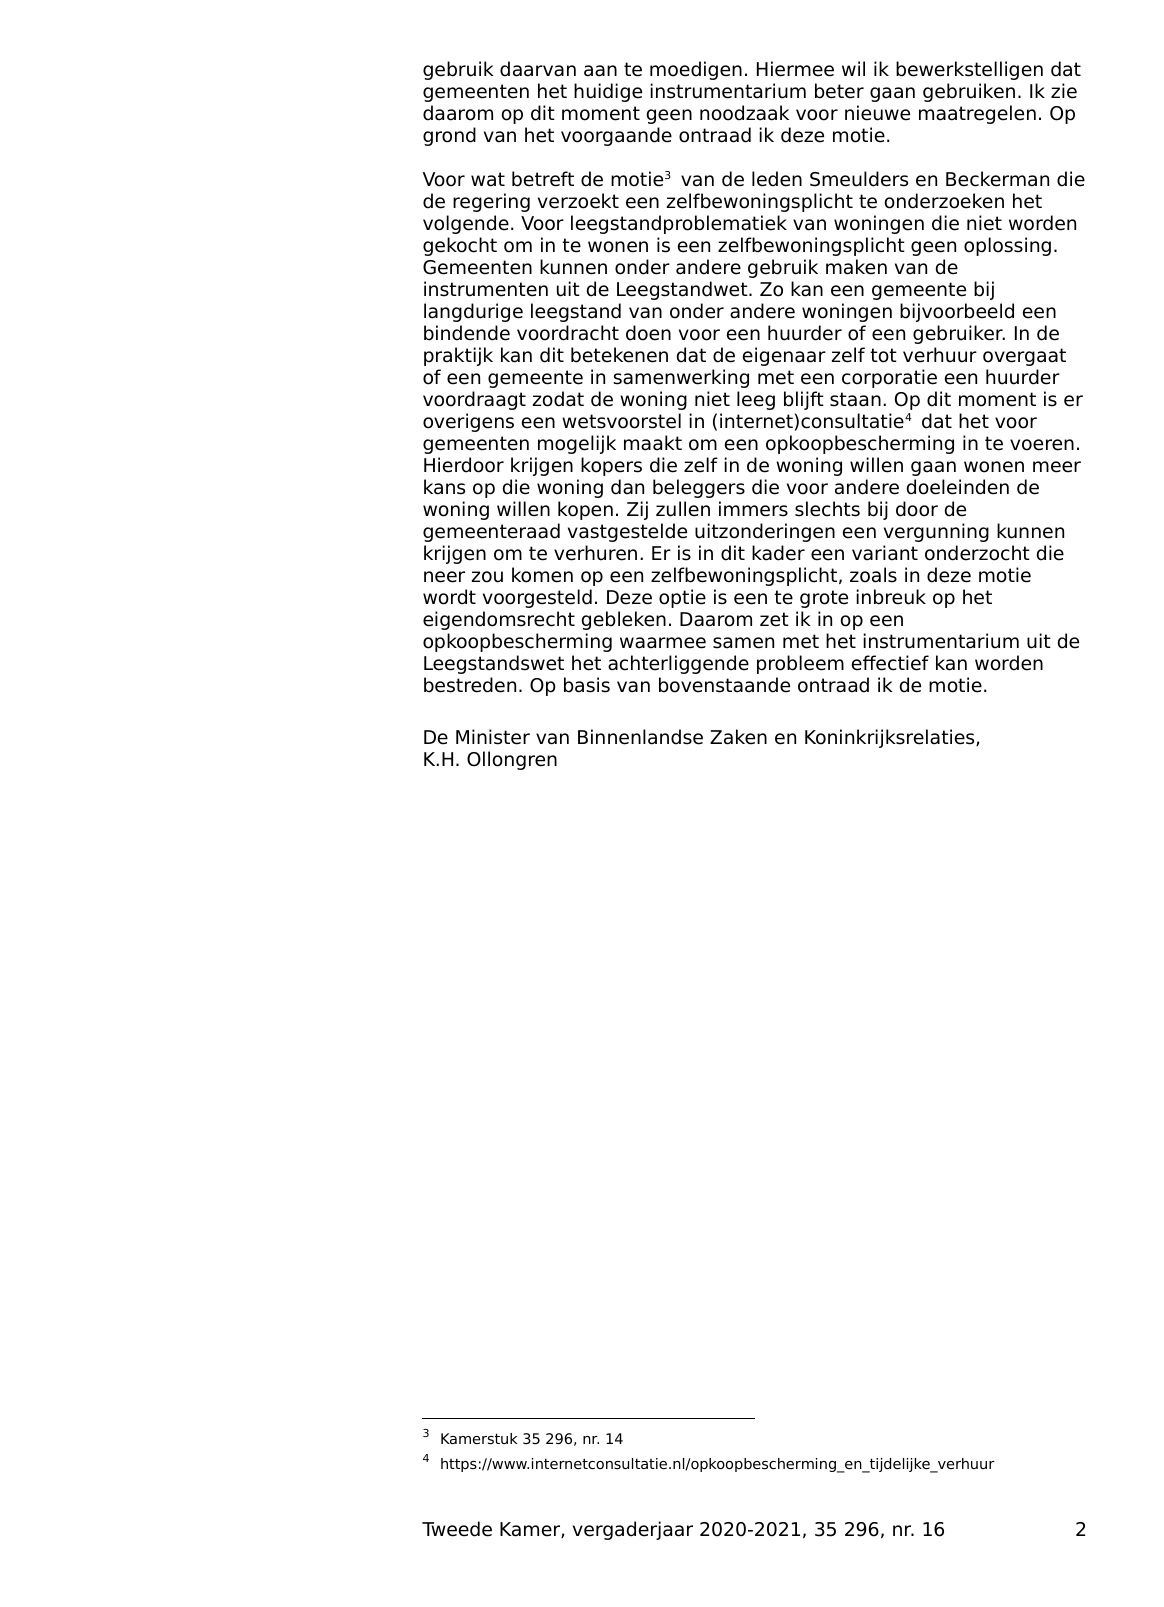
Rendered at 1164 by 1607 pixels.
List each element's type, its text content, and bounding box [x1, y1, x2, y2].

text De Minister van Binnenlandse Zaken en Koninkrijksrelaties, K.H. Ollongren [422, 727, 1087, 771]
text https://www.internetconsultatie.nl/opkoopbescherming_en_tijdelijke_verhuur [422, 1452, 1087, 1474]
text Kamerstuk 35 296, nr. 14 [422, 1427, 1087, 1449]
text gebruik daarvan aan te moedigen. Hiermee wil ik bewerkstelligen dat gemeenten het huidige instrumentarium beter gaan gebruiken. Ik zie daarom op dit moment geen noodzaak voor nieuwe maatregelen. Op grond van het voorgaande ontraad ik deze motie. [422, 59, 1087, 147]
text Voor wat betreft de motie van de leden Smeulders en Beckerman die de regering verzoekt een zelfbewoningsplicht te onderzoeken het volgende. Voor leegstandproblematiek van woningen die niet worden gekocht om in te wonen is een zelfbewoningsplicht geen oplossing. Gemeenten kunnen onder andere gebruik maken van de instrumenten uit de Leegstandwet. Zo kan een gemeente bij langdurige leegstand van onder andere woningen bijvoorbeeld een bindende voordracht doen voor een huurder of een gebruiker. In de praktijk kan dit betekenen dat de eigenaar zelf tot verhuur overgaat of een gemeente in samenwerking met een corporatie een huurder voordraagt zodat de woning niet leeg blijft staan. Op dit moment is er overigens een wetsvoorstel in (internet)consultatie dat het voor gemeenten mogelijk maakt om een opkoopbescherming in te voeren. Hierdoor krijgen kopers die zelf in de woning willen gaan wonen meer kans op die woning dan beleggers die voor andere doeleinden de woning willen kopen. Zij zullen immers slechts bij door de gemeenteraad vastgestelde uitzonderingen een vergunning kunnen krijgen om te verhuren. Er is in dit kader een variant onderzocht die neer zou komen op een zelfbewoningsplicht, zoals in deze motie wordt voorgesteld. Deze optie is een te grote inbreuk op het eigendomsrecht gebleken. Daarom zet ik in op een opkoopbescherming waarmee samen met het instrumentarium uit de Leegstandswet het achterliggende probleem effectief kan worden bestreden. Op basis van bovenstaande ontraad ik de motie. [422, 169, 1087, 697]
